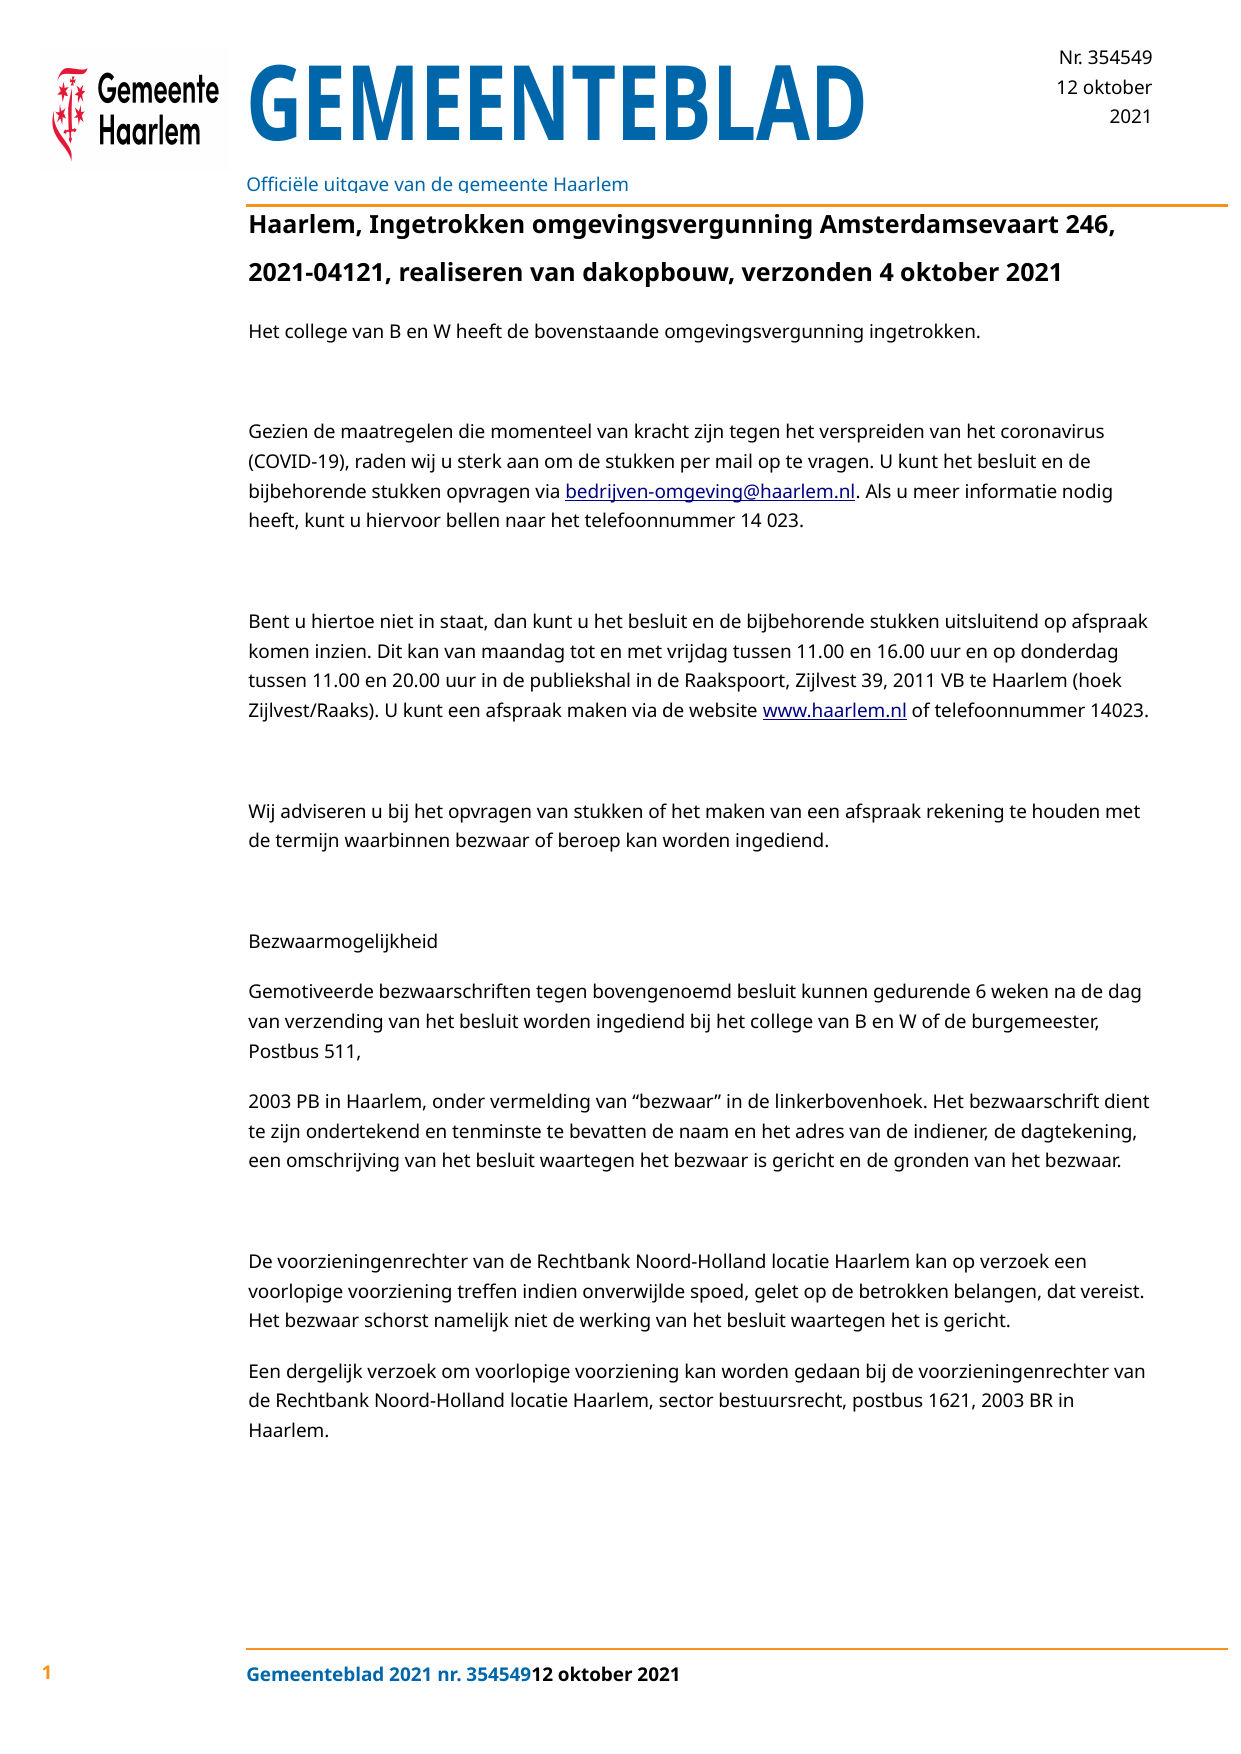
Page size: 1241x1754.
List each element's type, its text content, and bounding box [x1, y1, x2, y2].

text Bent u hiertoe niet in staat, dan kunt u het besluit en de bijbehorende stukken uitsluitend op afspraak komen inzien. Dit kan van maandag tot en met vrijdag tussen 11.00 en 16.00 uur en op donderdag tussen 11.00 en 20.00 uur in de publiekshal in de Raakspoort, Zijlvest 39, 2011 VB te Haarlem (hoek Zijlvest/Raaks). U kunt een afspraak maken via de website www.haarlem.nl of telefoonnummer 14023. [248, 608, 1152, 723]
text 2003 PB in Haarlem, onder vermelding van “bezwaar” in de linkerbovenhoek. Het bezwaarschrift dient te zijn ondertekend en tenminste te bevatten de naam en het adres van de indiener, de dagtekening, een omschrijving van het besluit waartegen het bezwaar is gericht en de gronden van het bezwaar. [248, 1088, 1152, 1173]
text Gezien de maatregelen die momenteel van kracht zijn tegen het verspreiden van het coronavirus (COVID-19), raden wij u sterk aan om de stukken per mail op te vragen. U kunt het besluit en de bijbehorende stukken opvragen via bedrijven-omgeving@haarlem.nl. Als u meer informatie nodig heeft, kunt u hiervoor bellen naar het telefoonnummer 14 023. [248, 419, 1152, 533]
text Het college van B en W heeft de bovenstaande omgevingsvergunning ingetrokken. [248, 318, 1152, 344]
text De voorzieningenrechter van de Rechtbank Noord-Holland locatie Haarlem kan op verzoek een voorlopige voorziening treffen indien onverwijlde spoed, gelet op de betrokken belangen, dat vereist. Het bezwaar schorst namelijk niet de werking van het besluit waartegen het is gericht. [248, 1248, 1152, 1333]
text Gemotiveerde bezwaarschriften tegen bovengenoemd besluit kunnen gedurende 6 weken na de dag van verzending van het besluit worden ingediend bij het college van B en W of de burgemeester, Postbus 511, [248, 979, 1152, 1064]
text Wij adviseren u bij het opvragen van stukken of het maken van een afspraak rekening te houden met de termijn waarbinnen bezwaar of beroep kan worden ingediend. [248, 798, 1152, 853]
text Een dergelijk verzoek om voorlopige voorziening kan worden gedaan bij de voorzieningenrechter van de Rechtbank Noord-Holland locatie Haarlem, sector bestuursrecht, postbus 1621, 2003 BR in Haarlem. [248, 1358, 1152, 1443]
text Haarlem, Ingetrokken omgevingsvergunning Amsterdamsevaart 246, 2021-04121, realiseren van dakopbouw, verzonden 4 oktober 2021 [248, 207, 1152, 288]
picture [41, 47, 231, 172]
text Bezwaarmogelijkheid [248, 928, 1152, 954]
